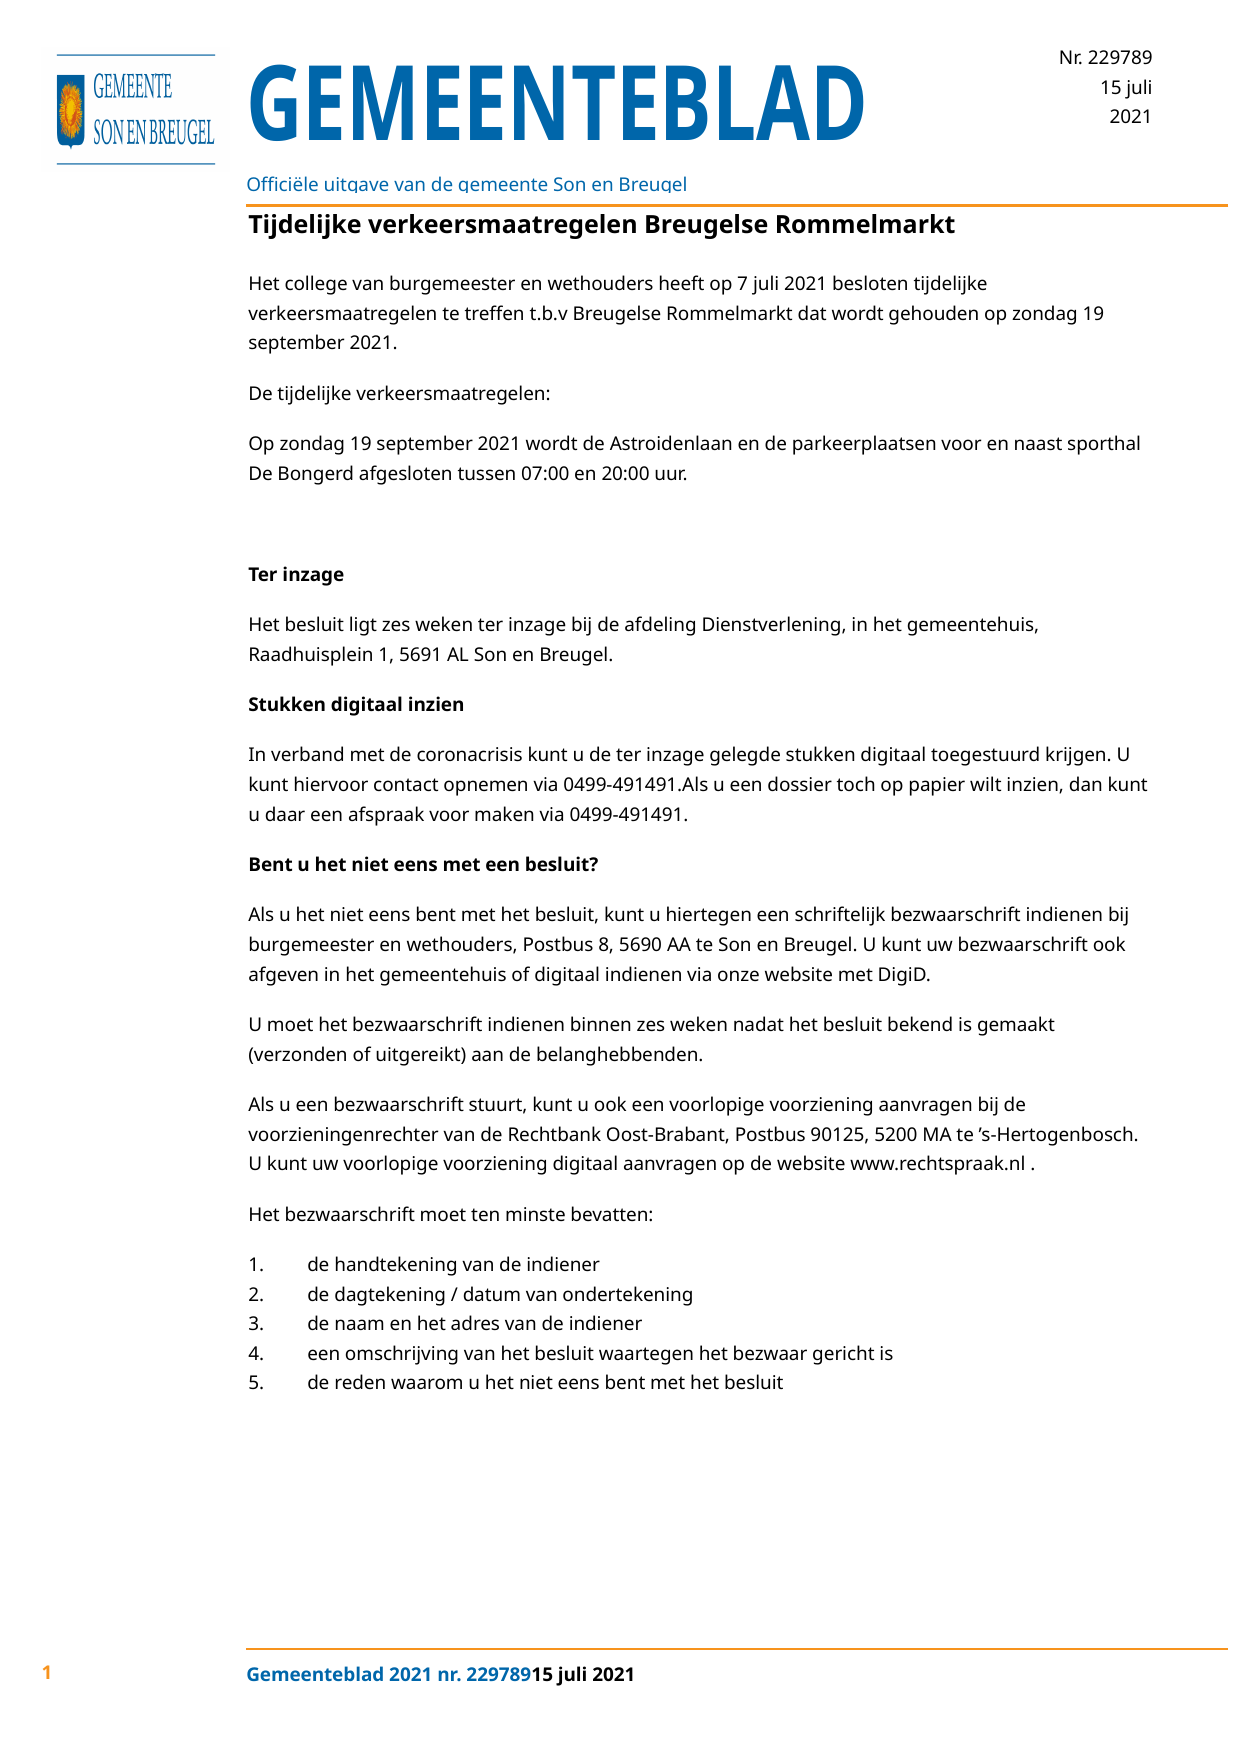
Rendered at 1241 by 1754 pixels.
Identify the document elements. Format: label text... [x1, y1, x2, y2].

text Het besluit ligt zes weken ter inzage bij de afdeling Dienstverlening, in het gemeentehuis, Raadhuisplein 1, 5691 AL Son en Breugel. [248, 611, 1152, 666]
text Op zondag 19 september 2021 wordt de Astroidenlaan en de parkeerplaatsen voor en naast sporthal De Bongerd afgesloten tussen 07:00 en 20:00 uur. [248, 430, 1152, 486]
list een omschrijving van het besluit waartegen het bezwaar gericht is [248, 1340, 1152, 1366]
text Tijdelijke verkeersmaatregelen Breugelse Rommelmarkt [248, 207, 1152, 241]
list de handtekening van de indiener [248, 1251, 1152, 1277]
picture [41, 47, 231, 172]
text Het college van burgemeester en wethouders heeft op 7 juli 2021 besloten tijdelijke verkeersmaatregelen te treffen t.b.v Breugelse Rommelmarkt dat wordt gehouden op zondag 19 september 2021. [248, 270, 1152, 355]
list de dagtekening / datum van ondertekening [248, 1281, 1152, 1306]
list de reden waarom u het niet eens bent met het besluit [248, 1369, 1152, 1395]
list de naam en het adres van de indiener [248, 1310, 1152, 1336]
text Als u het niet eens bent met het besluit, kunt u hiertegen een schriftelijk bezwaarschrift indienen bij burgemeester en wethouders, Postbus 8, 5690 AA te Son en Breugel. U kunt uw bezwaarschrift ook afgeven in het gemeentehuis of digitaal indienen via onze website met DigiD. [248, 902, 1152, 986]
text Bent u het niet eens met een besluit? [248, 851, 1152, 877]
text Het bezwaarschrift moet ten minste bevatten: [248, 1201, 1152, 1226]
text Ter inzage [248, 561, 1152, 586]
text Als u een bezwaarschrift stuurt, kunt u ook een voorlopige voorziening aanvragen bij de voorzieningenrechter van de Rechtbank Oost-Brabant, Postbus 90125, 5200 MA te ’s-Hertogenbosch. U kunt uw voorlopige voorziening digitaal aanvragen op de website www.rechtspraak.nl . [248, 1091, 1152, 1176]
text In verband met de coronacrisis kunt u de ter inzage gelegde stukken digitaal toegestuurd krijgen. U kunt hiervoor contact opnemen via 0499-491491.Als u een dossier toch op papier wilt inzien, dan kunt u daar een afspraak voor maken via 0499-491491. [248, 742, 1152, 826]
text Stukken digitaal inzien [248, 691, 1152, 717]
text De tijdelijke verkeersmaatregelen: [248, 380, 1152, 406]
text U moet het bezwaarschrift indienen binnen zes weken nadat het besluit bekend is gemaakt (verzonden of uitgereikt) aan de belanghebbenden. [248, 1011, 1152, 1066]
